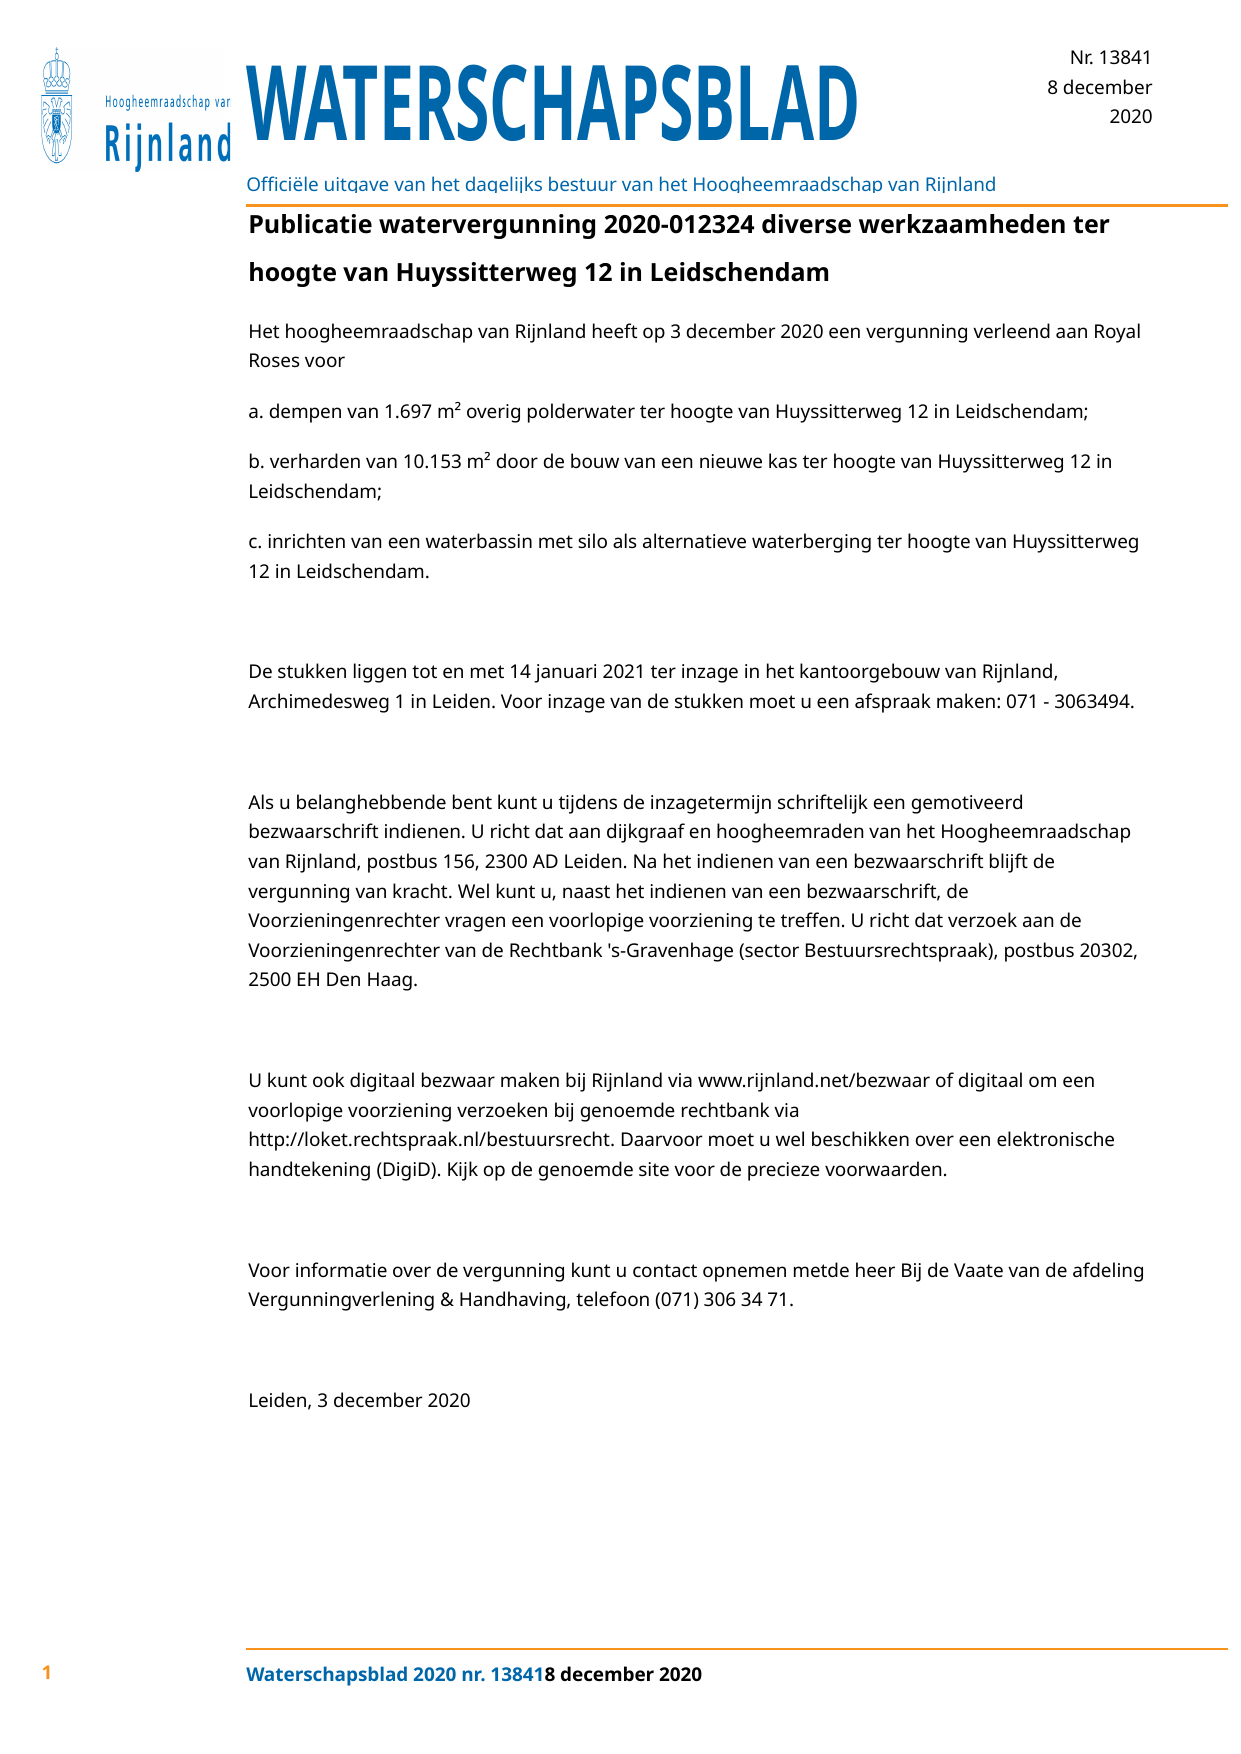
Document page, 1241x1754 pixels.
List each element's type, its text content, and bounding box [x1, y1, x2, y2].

text De stukken liggen tot en met 14 januari 2021 ter inzage in het kantoorgebouw van Rijnland, Archimedesweg 1 in Leiden. Voor inzage van de stukken moet u een afspraak maken: 071 - 3063494. [248, 659, 1152, 714]
text b. verharden van 10.153 m² door de bouw van een nieuwe kas ter hoogte van Huyssitterweg 12 in Leidschendam; [248, 448, 1152, 504]
text a. dempen van 1.697 m² overig polderwater ter hoogte van Huyssitterweg 12 in Leidschendam; [248, 398, 1152, 424]
text Publicatie watervergunning 2020-012324 diverse werkzaamheden ter hoogte van Huyssitterweg 12 in Leidschendam [248, 207, 1152, 288]
picture [41, 47, 231, 172]
text c. inrichten van een waterbassin met silo als alternatieve waterberging ter hoogte van Huyssitterweg 12 in Leidschendam. [248, 528, 1152, 584]
text Als u belanghebbende bent kunt u tijdens de inzagetermijn schriftelijk een gemotiveerd bezwaarschrift indienen. U richt dat aan dijkgraaf en hoogheemraden van het Hoogheemraadschap van Rijnland, postbus 156, 2300 AD Leiden. Na het indienen van een bezwaarschrift blijft de vergunning van kracht. Wel kunt u, naast het indienen van een bezwaarschrift, de Voorzieningenrechter vragen een voorlopige voorziening te treffen. U richt dat verzoek aan de Voorzieningenrechter van de Rechtbank 's-Gravenhage (sector Bestuursrechtspraak), postbus 20302, 2500 EH Den Haag. [248, 789, 1152, 992]
text Het hoogheemraadschap van Rijnland heeft op 3 december 2020 een vergunning verleend aan Royal Roses voor [248, 318, 1152, 373]
text Voor informatie over de vergunning kunt u contact opnemen metde heer Bij de Vaate van de afdeling Vergunningverlening & Handhaving, telefoon (071) 306 34 71. [248, 1257, 1152, 1312]
text U kunt ook digitaal bezwaar maken bij Rijnland via www.rijnland.net/bezwaar of digitaal om een voorlopige voorziening verzoeken bij genoemde rechtbank via http://loket.rechtspraak.nl/bestuursrecht. Daarvoor moet u wel beschikken over een elektronische handtekening (DigiD). Kijk op de genoemde site voor de precieze voorwaarden. [248, 1067, 1152, 1182]
text Leiden, 3 december 2020 [248, 1387, 1152, 1413]
